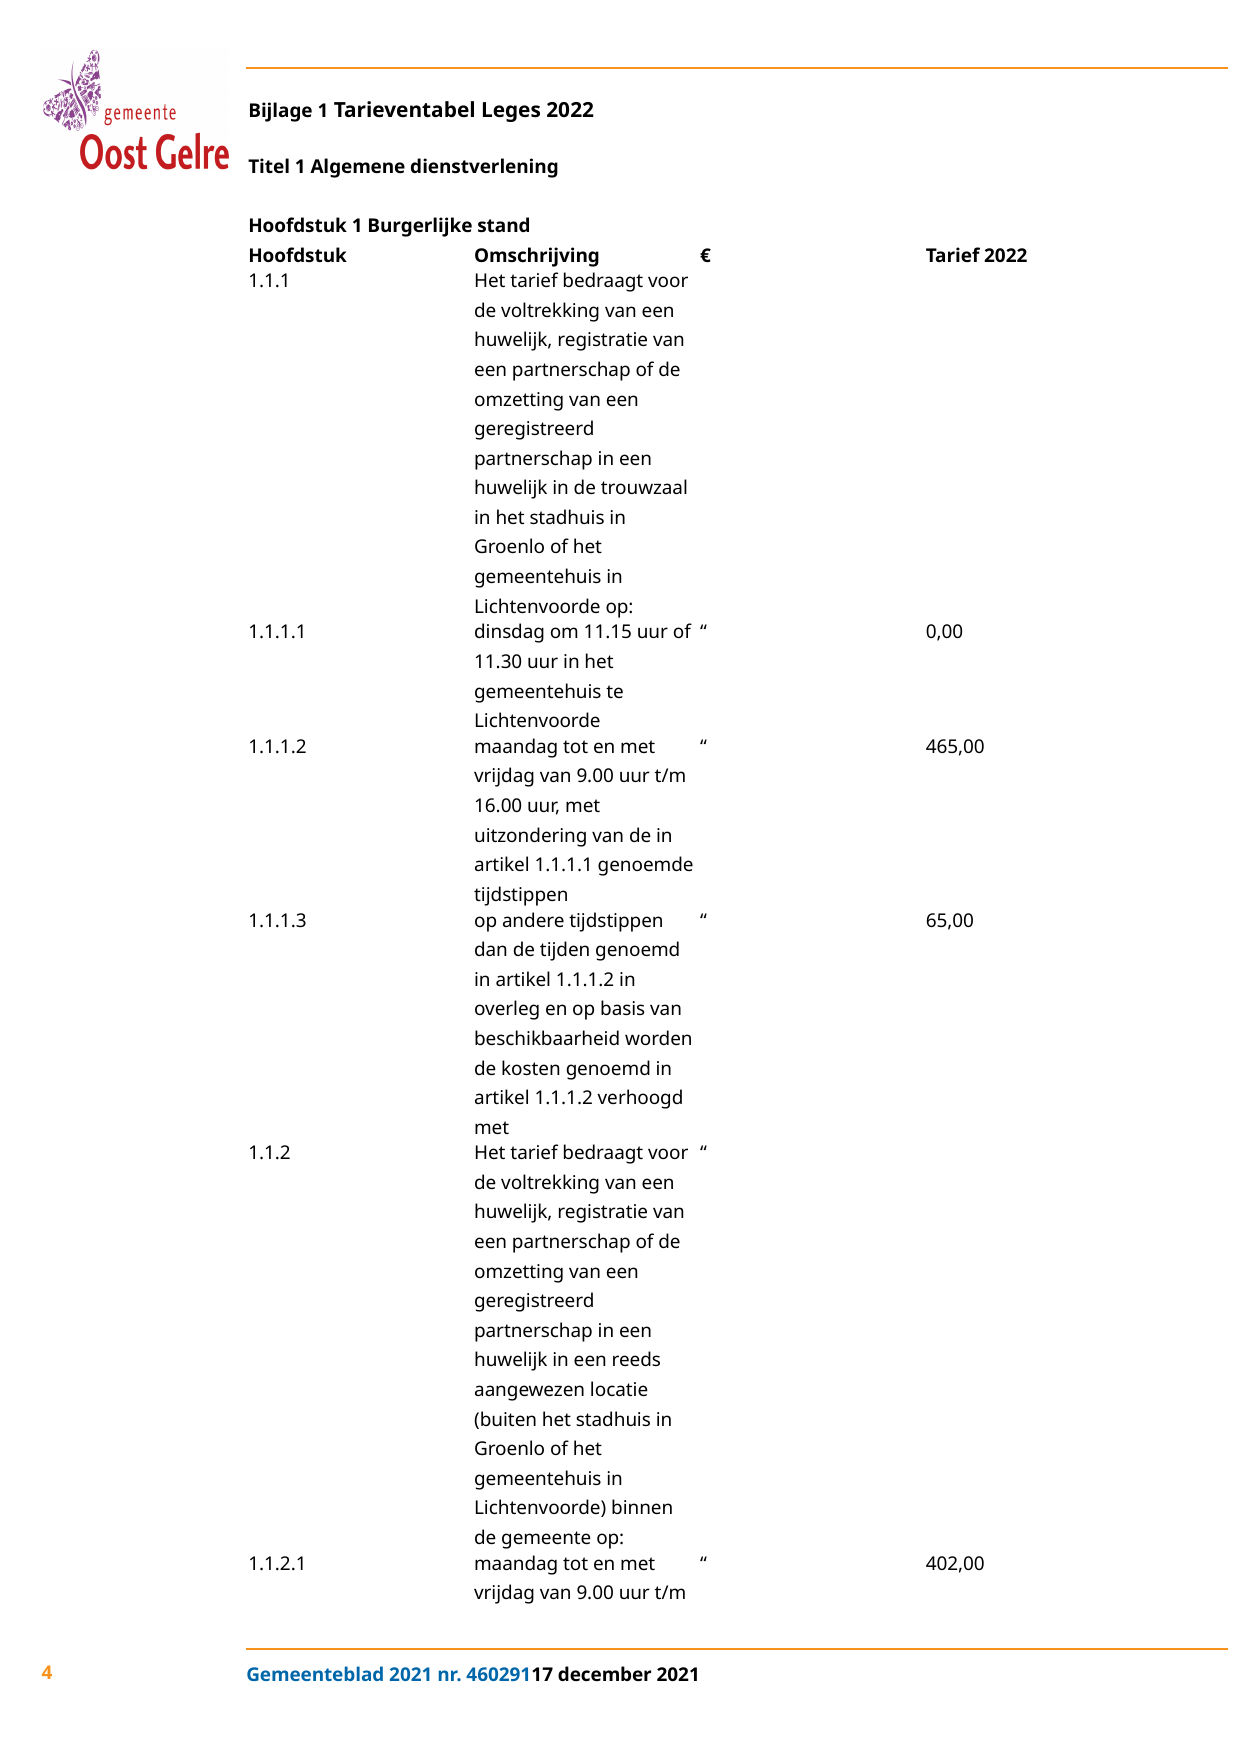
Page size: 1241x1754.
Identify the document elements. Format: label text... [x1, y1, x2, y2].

table_cell 1.1.1.2 [248, 733, 474, 907]
table_cell 1.1.2 [248, 1140, 474, 1550]
table_cell 402,00 [926, 1550, 1152, 1605]
table_cell maandag tot en met vrijdag van 9.00 uur t/m [474, 1550, 700, 1605]
table_cell 465,00 [926, 733, 1152, 907]
table_cell “ [700, 619, 926, 733]
table_cell Het tarief bedraagt voor de voltrekking van een huwelijk, registratie van een partnerschap of de omzetting van een geregistreerd partnerschap in een huwelijk in een reeds aangewezen locatie (buiten het stadhuis in Groenlo of het gemeentehuis in Lichtenvoorde) binnen de gemeente op: [474, 1140, 700, 1550]
table_cell “ [700, 1550, 926, 1605]
table_cell 1.1.1 [248, 268, 474, 619]
table_cell dinsdag om 11.15 uur of 11.30 uur in het gemeentehuis te Lichtenvoorde [474, 619, 700, 733]
table_cell Het tarief bedraagt voor de voltrekking van een huwelijk, registratie van een partnerschap of de omzetting van een geregistreerd partnerschap in een huwelijk in de trouwzaal in het stadhuis in Groenlo of het gemeentehuis in Lichtenvoorde op: [474, 268, 700, 619]
table_cell 0,00 [926, 619, 1152, 733]
table_cell [700, 268, 926, 619]
table_cell 1.1.1.3 [248, 907, 474, 1139]
table_cell “ [700, 1140, 926, 1550]
table_cell [926, 268, 1152, 619]
table_header Omschrijving [474, 242, 700, 267]
table_header Hoofdstuk [248, 242, 474, 267]
text Titel 1 Algemene dienstverlening [248, 153, 1152, 179]
table_cell 65,00 [926, 907, 1152, 1139]
text Bijlage 1 Tarieventabel Leges 2022 [248, 95, 1152, 123]
table_cell 1.1.1.1 [248, 619, 474, 733]
table_cell [926, 1140, 1152, 1550]
table_header € [700, 242, 926, 267]
table_cell “ [700, 907, 926, 1139]
table_cell maandag tot en met vrijdag van 9.00 uur t/m 16.00 uur, met uitzondering van de in artikel 1.1.1.1 genoemde tijdstippen [474, 733, 700, 907]
text Hoofdstuk 1 Burgerlijke stand [248, 212, 1152, 238]
picture [41, 47, 231, 172]
table_cell op andere tijdstippen dan de tijden genoemd in artikel 1.1.1.2 in overleg en op basis van beschikbaarheid worden de kosten genoemd in artikel 1.1.1.2 verhoogd met [474, 907, 700, 1139]
table_cell “ [700, 733, 926, 907]
table_cell 1.1.2.1 [248, 1550, 474, 1605]
table_header Tarief 2022 [926, 242, 1152, 267]
